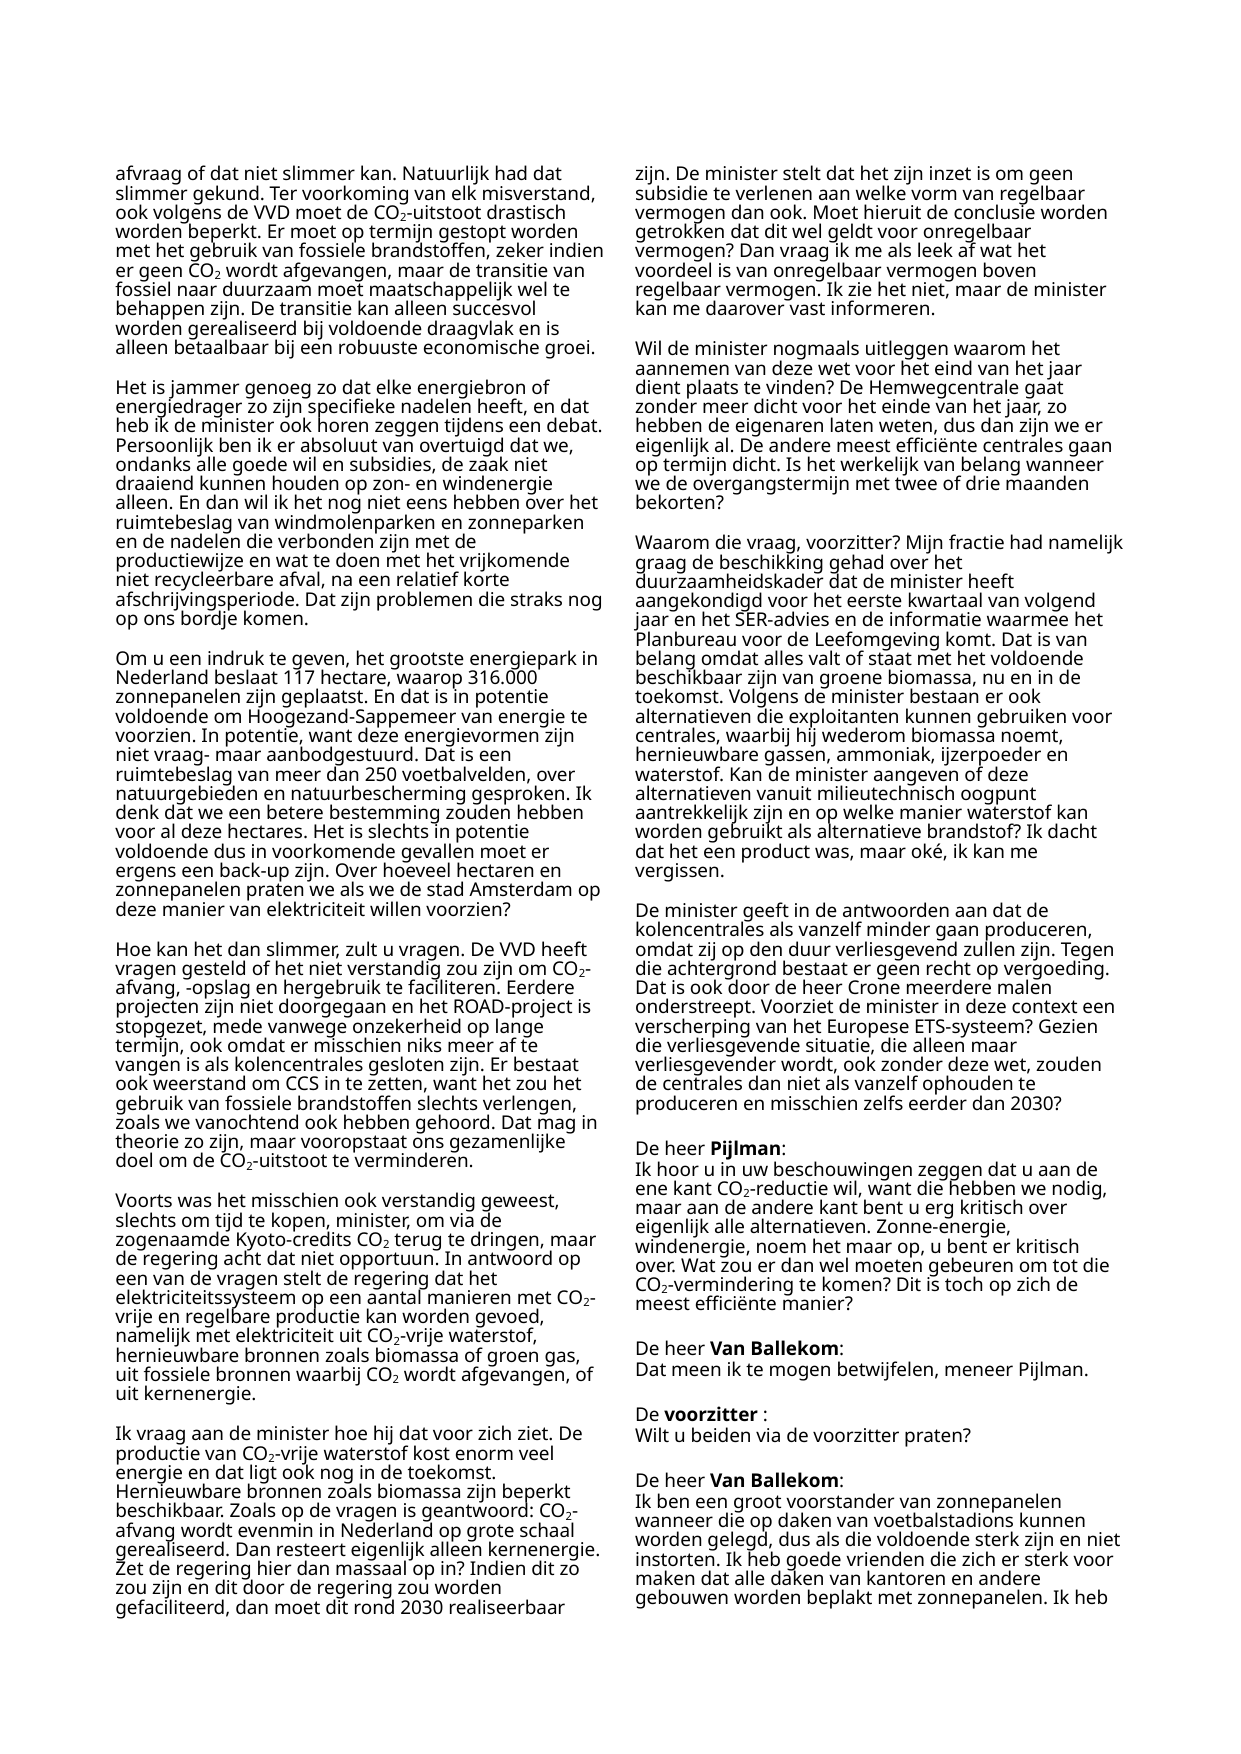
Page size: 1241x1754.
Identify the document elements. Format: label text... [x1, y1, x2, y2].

text Dat meen ik te mogen betwijfelen, meneer Pijlman. [635, 1361, 1125, 1381]
text Waarom die vraag, voorzitter? Mijn fractie had namelijk graag de beschikking gehad over het duurzaamheidskader dat de minister heeft aangekondigd voor het eerste kwartaal van volgend jaar en het SER-advies en de informatie waarmee het Planbureau voor de Leefomgeving komt. Dat is van belang omdat alles valt of staat met het voldoende beschikbaar zijn van groene biomassa, nu en in de toekomst. Volgens de minister bestaan er ook alternatieven die exploitanten kunnen gebruiken voor centrales, waarbij hij wederom biomassa noemt, hernieuwbare gassen, ammoniak, ijzerpoeder en waterstof. Kan de minister aangeven of deze alternatieven vanuit milieutechnisch oogpunt aantrekkelijk zijn en op welke manier waterstof kan worden gebruikt als alternatieve brandstof? Ik dacht dat het een product was, maar oké, ik kan me vergissen. [635, 534, 1125, 881]
text Om u een indruk te geven, het grootste energiepark in Nederland beslaat 117 hectare, waarop 316.000 zonnepanelen zijn geplaatst. En dat is in potentie voldoende om Hoogezand-Sappemeer van energie te voorzien. In potentie, want deze energievormen zijn niet vraag- maar aanbodgestuurd. Dat is een ruimtebeslag van meer dan 250 voetbalvelden, over natuurgebieden en natuurbescherming gesproken. Ik denk dat we een betere bestemming zouden hebben voor al deze hectares. Het is slechts in potentie voldoende dus in voorkomende gevallen moet er ergens een back-up zijn. Over hoeveel hectaren en zonnepanelen praten we als we de stad Amsterdam op deze manier van elektriciteit willen voorzien? [115, 650, 605, 920]
text Wil de minister nogmaals uitleggen waarom het aannemen van deze wet voor het eind van het jaar dient plaats te vinden? De Hemwegcentrale gaat zonder meer dicht voor het einde van het jaar, zo hebben de eigenaren laten weten, dus dan zijn we er eigenlijk al. De andere meest efficiënte centrales gaan op termijn dicht. Is het werkelijk van belang wanneer we de overgangstermijn met twee of drie maanden bekorten? [635, 340, 1125, 514]
text afvraag of dat niet slimmer kan. Natuurlijk had dat slimmer gekund. Ter voorkoming van elk misverstand, ook volgens de VVD moet de CO2-uitstoot drastisch worden beperkt. Er moet op termijn gestopt worden met het gebruik van fossiele brandstoffen, zeker indien er geen CO2 wordt afgevangen, maar de transitie van fossiel naar duurzaam moet maatschappelijk wel te behappen zijn. De transitie kan alleen succesvol worden gerealiseerd bij voldoende draagvlak en is alleen betaalbaar bij een robuuste economische groei. [115, 165, 605, 358]
text Voorts was het misschien ook verstandig geweest, slechts om tijd te kopen, minister, om via de zogenaamde Kyoto-credits CO2 terug te dringen, maar de regering acht dat niet opportuun. In antwoord op een van de vragen stelt de regering dat het elektriciteitssysteem op een aantal manieren met CO2-vrije en regelbare productie kan worden gevoed, namelijk met elektriciteit uit CO2-vrije waterstof, hernieuwbare bronnen zoals biomassa of groen gas, uit fossiele bronnen waarbij CO2 wordt afgevangen, of uit kernenergie. [115, 1192, 605, 1404]
text Ik ben een groot voorstander van zonnepanelen wanneer die op daken van voetbalstadions kunnen worden gelegd, dus als die voldoende sterk zijn en niet instorten. Ik heb goede vrienden die zich er sterk voor maken dat alle daken van kantoren en andere gebouwen worden beplakt met zonnepanelen. Ik heb [635, 1493, 1125, 1608]
text Het is jammer genoeg zo dat elke energiebron of energiedrager zo zijn specifieke nadelen heeft, en dat heb ik de minister ook horen zeggen tijdens een debat. Persoonlijk ben ik er absoluut van overtuigd dat we, ondanks alle goede wil en subsidies, de zaak niet draaiend kunnen houden op zon- en windenergie alleen. En dan wil ik het nog niet eens hebben over het ruimtebeslag van windmolenparken en zonneparken en de nadelen die verbonden zijn met de productiewijze en wat te doen met het vrijkomende niet recycleerbare afval, na een relatief korte afschrijvingsperiode. Dat zijn problemen die straks nog op ons bordje komen. [115, 379, 605, 629]
text Wilt u beiden via de voorzitter praten? [635, 1427, 1125, 1446]
text zijn. De minister stelt dat het zijn inzet is om geen subsidie te verlenen aan welke vorm van regelbaar vermogen dan ook. Moet hieruit de conclusie worden getrokken dat dit wel geldt voor onregelbaar vermogen? Dan vraag ik me als leek af wat het voordeel is van onregelbaar vermogen boven regelbaar vermogen. Ik zie het niet, maar de minister kan me daarover vast informeren. [635, 165, 1125, 319]
text De heer Van Ballekom: [635, 1467, 1125, 1493]
text De minister geeft in de antwoorden aan dat de kolencentrales als vanzelf minder gaan produceren, omdat zij op den duur verliesgevend zullen zijn. Tegen die achtergrond bestaat er geen recht op vergoeding. Dat is ook door de heer Crone meerdere malen onderstreept. Voorziet de minister in deze context een verscherping van het Europese ETS-systeem? Gezien die verliesgevende situatie, die alleen maar verliesgevender wordt, ook zonder deze wet, zouden de centrales dan niet als vanzelf ophouden te produceren en misschien zelfs eerder dan 2030? [635, 902, 1125, 1114]
text Ik vraag aan de minister hoe hij dat voor zich ziet. De productie van CO2-vrije waterstof kost enorm veel energie en dat ligt ook nog in de toekomst. Hernieuwbare bronnen zoals biomassa zijn beperkt beschikbaar. Zoals op de vragen is geantwoord: CO2-afvang wordt evenmin in Nederland op grote schaal gerealiseerd. Dan resteert eigenlijk alleen kernenergie. Zet de regering hier dan massaal op in? Indien dit zo zou zijn en dit door de regering zou worden gefaciliteerd, dan moet dit rond 2030 realiseerbaar [115, 1425, 605, 1618]
text De heer Pijlman: [635, 1135, 1125, 1161]
text De heer Van Ballekom: [635, 1336, 1125, 1361]
text Hoe kan het dan slimmer, zult u vragen. De VVD heeft vragen gesteld of het niet verstandig zou zijn om CO2-afvang, -opslag en hergebruik te faciliteren. Eerdere projecten zijn niet doorgegaan en het ROAD-project is stopgezet, mede vanwege onzekerheid op lange termijn, ook omdat er misschien niks meer af te vangen is als kolencentrales gesloten zijn. Er bestaat ook weerstand om CCS in te zetten, want het zou het gebruik van fossiele brandstoffen slechts verlengen, zoals we vanochtend ook hebben gehoord. Dat mag in theorie zo zijn, maar vooropstaat ons gezamenlijke doel om de CO2-uitstoot te verminderen. [115, 941, 605, 1172]
text Ik hoor u in uw beschouwingen zeggen dat u aan de ene kant CO2-reductie wil, want die hebben we nodig, maar aan de andere kant bent u erg kritisch over eigenlijk alle alternatieven. Zonne-energie, windenergie, noem het maar op, u bent er kritisch over. Wat zou er dan wel moeten gebeuren om tot die CO2-vermindering te komen? Dit is toch op zich de meest efficiënte manier? [635, 1161, 1125, 1315]
text De voorzitter : [635, 1401, 1125, 1427]
